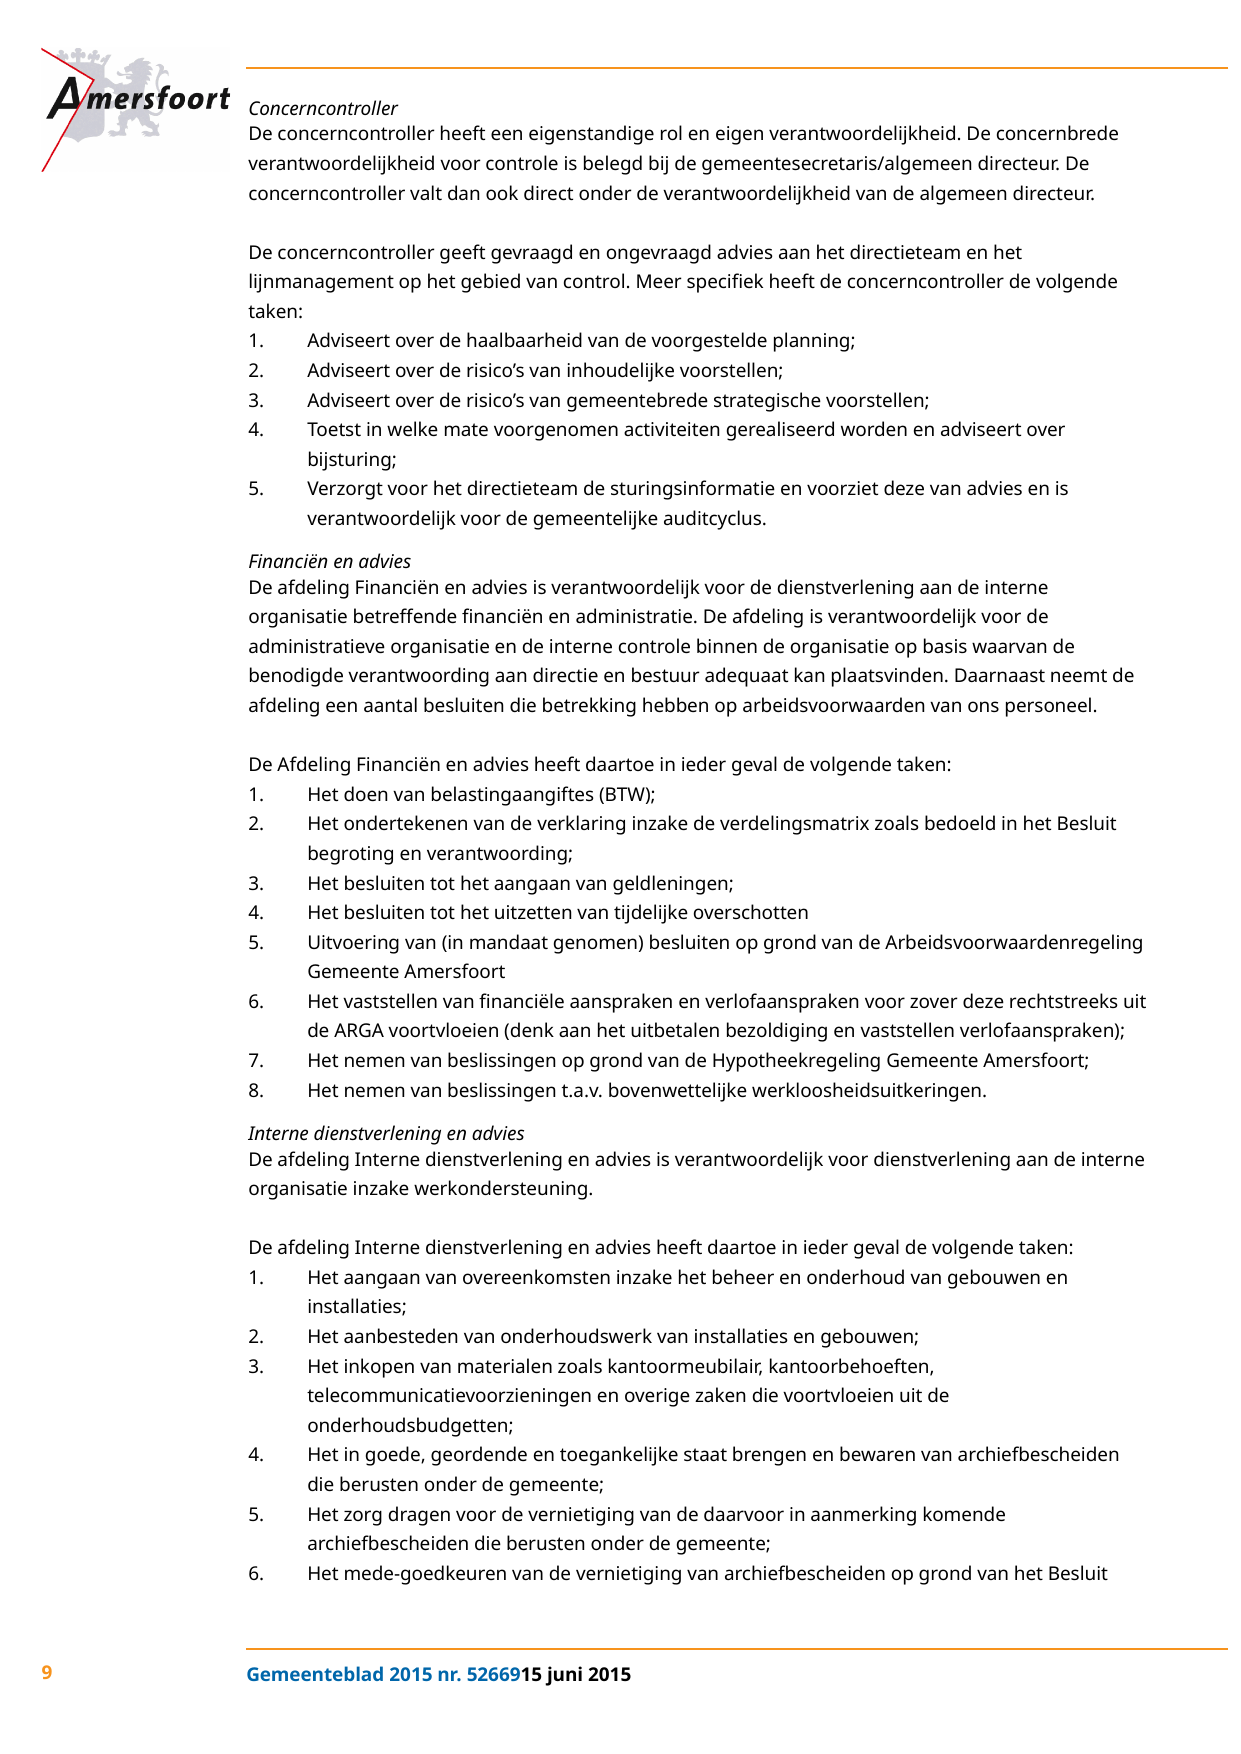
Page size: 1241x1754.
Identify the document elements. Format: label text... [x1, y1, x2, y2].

list Het inkopen van materialen zoals kantoormeubilair, kantoorbehoeften, telecommunicatievoorzieningen en overige zaken die voortvloeien uit de onderhoudsbudgetten; [248, 1353, 1152, 1438]
list Uitvoering van (in mandaat genomen) besluiten op grond van de Arbeidsvoorwaardenregeling Gemeente Amersfoort [248, 929, 1152, 984]
list Het zorg dragen voor de vernietiging van de daarvoor in aanmerking komende archiefbescheiden die berusten onder de gemeente; [248, 1501, 1152, 1556]
list Het aangaan van overeenkomsten inzake het beheer en onderhoud van gebouwen en installaties; [248, 1264, 1152, 1319]
list Het nemen van beslissingen op grond van de Hypotheekregeling Gemeente Amersfoort; [248, 1047, 1152, 1073]
list Het doen van belastingaangiftes (BTW); [248, 781, 1152, 807]
text De afdeling Interne dienstverlening en advies is verantwoordelijk voor dienstverlening aan de interne organisatie inzake werkondersteuning. [248, 1146, 1152, 1201]
list Het besluiten tot het uitzetten van tijdelijke overschotten [248, 899, 1152, 925]
list Verzorgt voor het directieteam de sturingsinformatie en voorziet deze van advies en is verantwoordelijk voor de gemeentelijke auditcyclus. [248, 476, 1152, 531]
list Het ondertekenen van de verklaring inzake de verdelingsmatrix zoals bedoeld in het Besluit begroting en verantwoording; [248, 811, 1152, 866]
list Het mede-goedkeuren van de vernietiging van archiefbescheiden op grond van het Besluit [248, 1560, 1152, 1586]
text De afdeling Interne dienstverlening en advies heeft daartoe in ieder geval de volgende taken: [248, 1234, 1152, 1260]
list Het nemen van beslissingen t.a.v. bovenwettelijke werkloosheidsuitkeringen. [248, 1077, 1152, 1103]
list Adviseert over de risico’s van gemeentebrede strategische voorstellen; [248, 387, 1152, 412]
list Het vaststellen van financiële aanspraken en verlofaanspraken voor zover deze rechtstreeks uit de ARGA voortvloeien (denk aan het uitbetalen bezoldiging en vaststellen verlofaanspraken); [248, 988, 1152, 1043]
list Adviseert over de risico’s van inhoudelijke voorstellen; [248, 357, 1152, 383]
text De afdeling Financiën en advies is verantwoordelijk voor de dienstverlening aan de interne organisatie betreffende financiën en administratie. De afdeling is verantwoordelijk voor de administratieve organisatie en de interne controle binnen de organisatie op basis waarvan de benodigde verantwoording aan directie en bestuur adequaat kan plaatsvinden. Daarnaast neemt de afdeling een aantal besluiten die betrekking hebben op arbeidsvoorwaarden van ons personeel. [248, 574, 1152, 718]
list Het in goede, geordende en toegankelijke staat brengen en bewaren van archiefbescheiden die berusten onder de gemeente; [248, 1442, 1152, 1497]
list Toetst in welke mate voorgenomen activiteiten gerealiseerd worden en adviseert over bijsturing; [248, 416, 1152, 472]
text Concerncontroller [248, 95, 1152, 121]
list Het besluiten tot het aangaan van geldleningen; [248, 870, 1152, 896]
text De Afdeling Financiën en advies heeft daartoe in ieder geval de volgende taken: [248, 751, 1152, 777]
text Financiën en advies [248, 548, 1152, 574]
list Het aanbesteden van onderhoudswerk van installaties en gebouwen; [248, 1323, 1152, 1349]
text Interne dienstverlening en advies [248, 1120, 1152, 1146]
picture [41, 47, 231, 172]
text De concerncontroller geeft gevraagd en ongevraagd advies aan het directieteam en het lijnmanagement op het gebied van control. Meer specifiek heeft de concerncontroller de volgende taken: [248, 239, 1152, 324]
list Adviseert over de haalbaarheid van de voorgestelde planning; [248, 328, 1152, 353]
text De concerncontroller heeft een eigenstandige rol en eigen verantwoordelijkheid. De concernbrede verantwoordelijkheid voor controle is belegd bij de gemeentesecretaris/algemeen directeur. De concerncontroller valt dan ook direct onder de verantwoordelijkheid van de algemeen directeur. [248, 121, 1152, 205]
